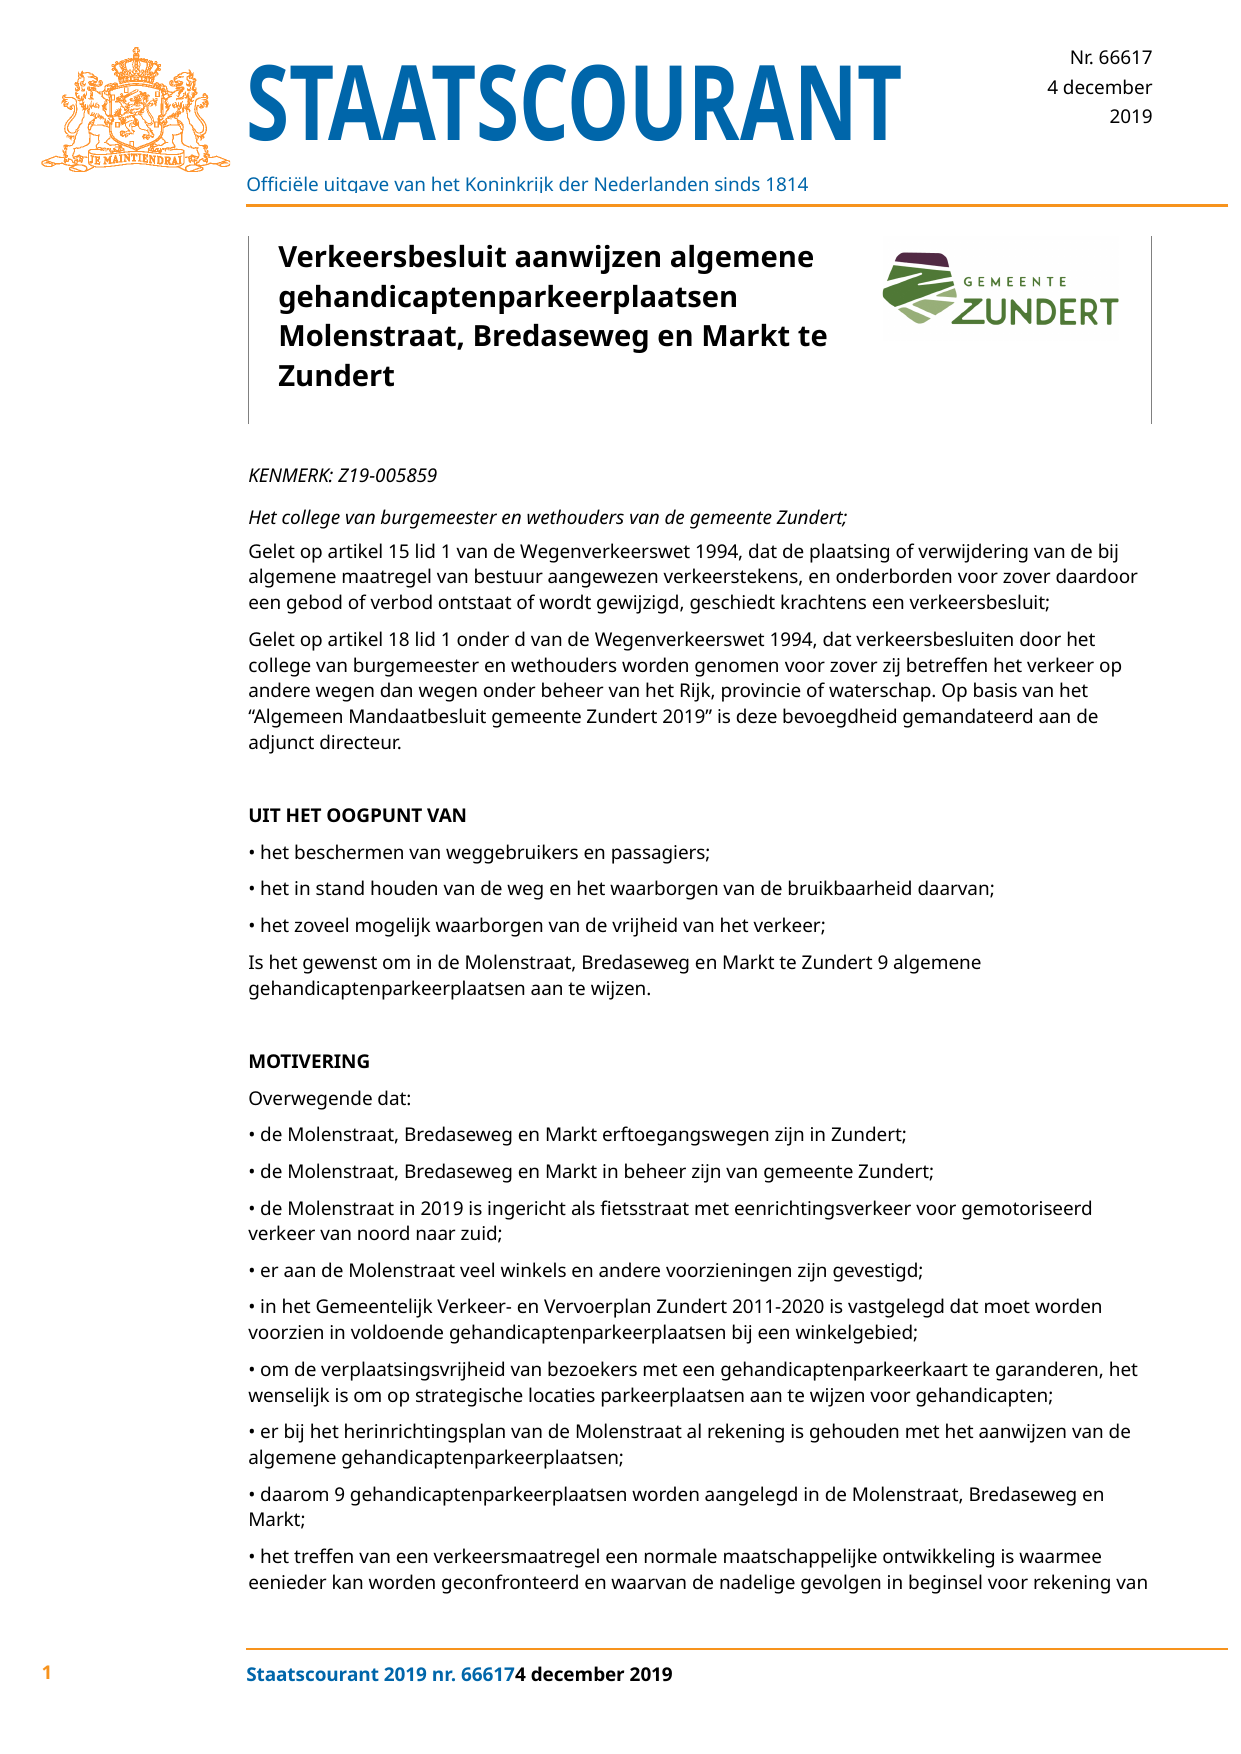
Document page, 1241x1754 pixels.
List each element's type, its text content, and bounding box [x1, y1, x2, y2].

text KENMERK: Z19-005859 [248, 462, 1152, 488]
text Het college van burgemeester en wethouders van de gemeente Zundert; [248, 504, 1152, 529]
text • er bij het herinrichtingsplan van de Molenstraat al rekening is gehouden met het aanwijzen van de algemene gehandicaptenparkeerplaatsen; [248, 1418, 1152, 1470]
text • de Molenstraat, Bredaseweg en Markt erftoegangswegen zijn in Zundert; [248, 1121, 1152, 1147]
text • in het Gemeentelijk Verkeer- en Vervoerplan Zundert 2011-2020 is vastgelegd dat moet worden voorzien in voldoende gehandicaptenparkeerplaatsen bij een winkelgebied; [248, 1294, 1152, 1345]
text • de Molenstraat, Bredaseweg en Markt in beheer zijn van gemeente Zundert; [248, 1158, 1152, 1184]
text • de Molenstraat in 2019 is ingericht als fietsstraat met eenrichtingsverkeer voor gemotoriseerd verkeer van noord naar zuid; [248, 1195, 1152, 1246]
text • daarom 9 gehandicaptenparkeerplaatsen worden aangelegd in de Molenstraat, Bredaseweg en Markt; [248, 1481, 1152, 1532]
text MOTIVERING [248, 1048, 1152, 1074]
text Overwegende dat: [248, 1085, 1152, 1110]
text • om de verplaatsingsvrijheid van bezoekers met een gehandicaptenparkeerkaart te garanderen, het wenselijk is om op strategische locaties parkeerplaatsen aan te wijzen voor gehandicapten; [248, 1356, 1152, 1408]
text • het beschermen van weggebruikers en passagiers; [248, 839, 1152, 865]
picture [882, 236, 1119, 341]
text • er aan de Molenstraat veel winkels en andere voorzieningen zijn gevestigd; [248, 1257, 1152, 1283]
text UIT HET OOGPUNT VAN [248, 802, 1152, 828]
text Is het gewenst om in de Molenstraat, Bredaseweg en Markt te Zundert 9 algemene gehandicaptenparkeerplaatsen aan te wijzen. [248, 949, 1152, 1000]
table_header Verkeersbesluit aanwijzen algemene gehandicaptenparkeerplaatsen Molenstraat, Bredaseweg en Markt te Zundert [249, 236, 850, 424]
text • het treffen van een verkeersmaatregel een normale maatschappelijke ontwikkeling is waarmee eenieder kan worden geconfronteerd en waarvan de nadelige gevolgen in beginsel voor rekening van [248, 1543, 1152, 1595]
picture [41, 47, 231, 172]
table_header [850, 236, 1151, 424]
text Gelet op artikel 15 lid 1 van de Wegenverkeerswet 1994, dat de plaatsing of verwijdering van de bij algemene maatregel van bestuur aangewezen verkeerstekens, en onderborden voor zover daardoor een gebod of verbod ontstaat of wordt gewijzigd, geschiedt krachtens een verkeersbesluit; [248, 538, 1152, 615]
text Gelet op artikel 18 lid 1 onder d van de Wegenverkeerswet 1994, dat verkeersbesluiten door het college van burgemeester en wethouders worden genomen voor zover zij betreffen het verkeer op andere wegen dan wegen onder beheer van het Rijk, provincie of waterschap. Op basis van het “Algemeen Mandaatbesluit gemeente Zundert 2019” is deze bevoegdheid gemandateerd aan de adjunct directeur. [248, 626, 1152, 755]
text • het zoveel mogelijk waarborgen van de vrijheid van het verkeer; [248, 912, 1152, 938]
text • het in stand houden van de weg en het waarborgen van de bruikbaarheid daarvan; [248, 876, 1152, 901]
